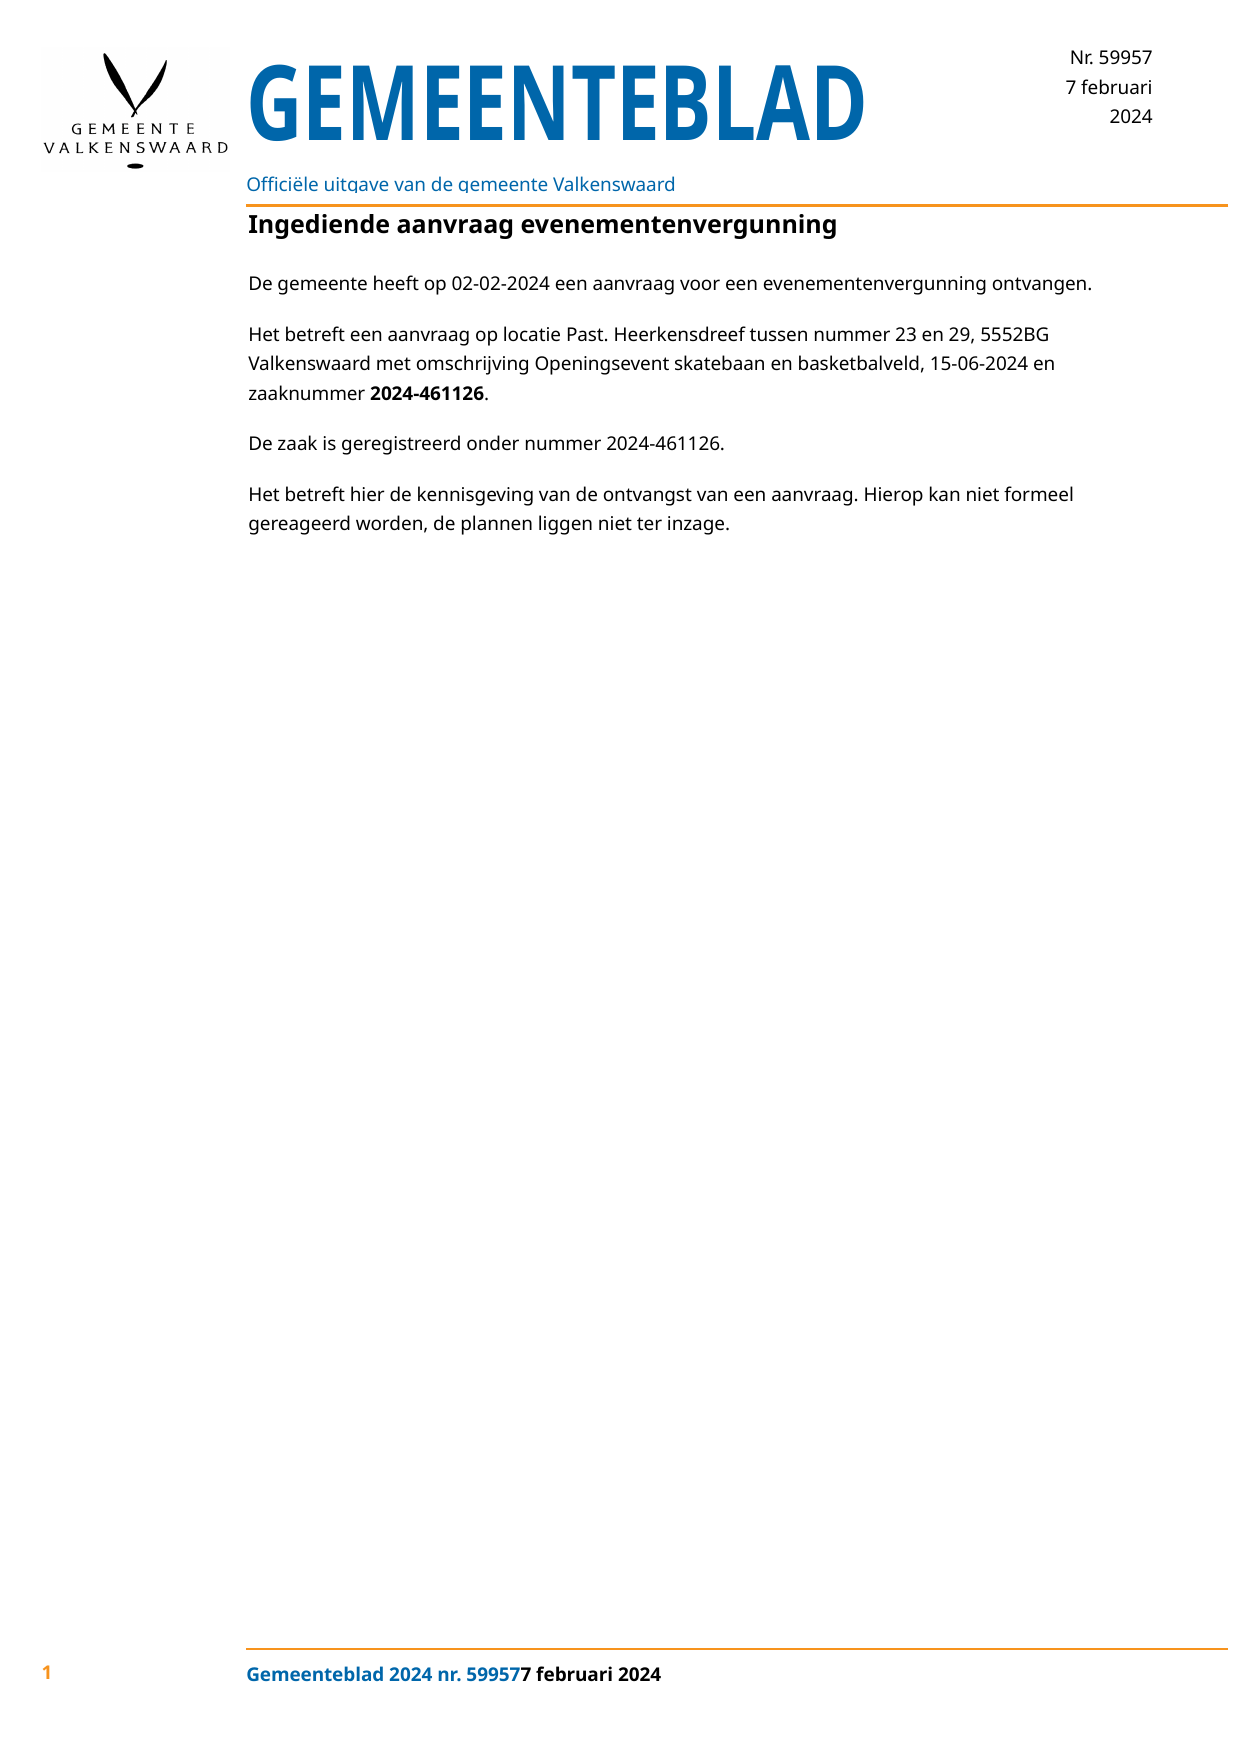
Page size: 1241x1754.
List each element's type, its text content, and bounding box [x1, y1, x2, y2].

picture [41, 47, 231, 172]
text Ingediende aanvraag evenementenvergunning [248, 207, 1152, 241]
text Het betreft een aanvraag op locatie Past. Heerkensdreef tussen nummer 23 en 29, 5552BG Valkenswaard met omschrijving Openingsevent skatebaan en basketbalveld, 15-06-2024 en zaaknummer 2024-461126. [248, 321, 1152, 406]
text De zaak is geregistreerd onder nummer 2024-461126. [248, 430, 1152, 456]
text De gemeente heeft op 02-02-2024 een aanvraag voor een evenementenvergunning ontvangen. [248, 270, 1152, 296]
text Het betreft hier de kennisgeving van de ontvangst van een aanvraag. Hierop kan niet formeel gereageerd worden, de plannen liggen niet ter inzage. [248, 481, 1152, 536]
